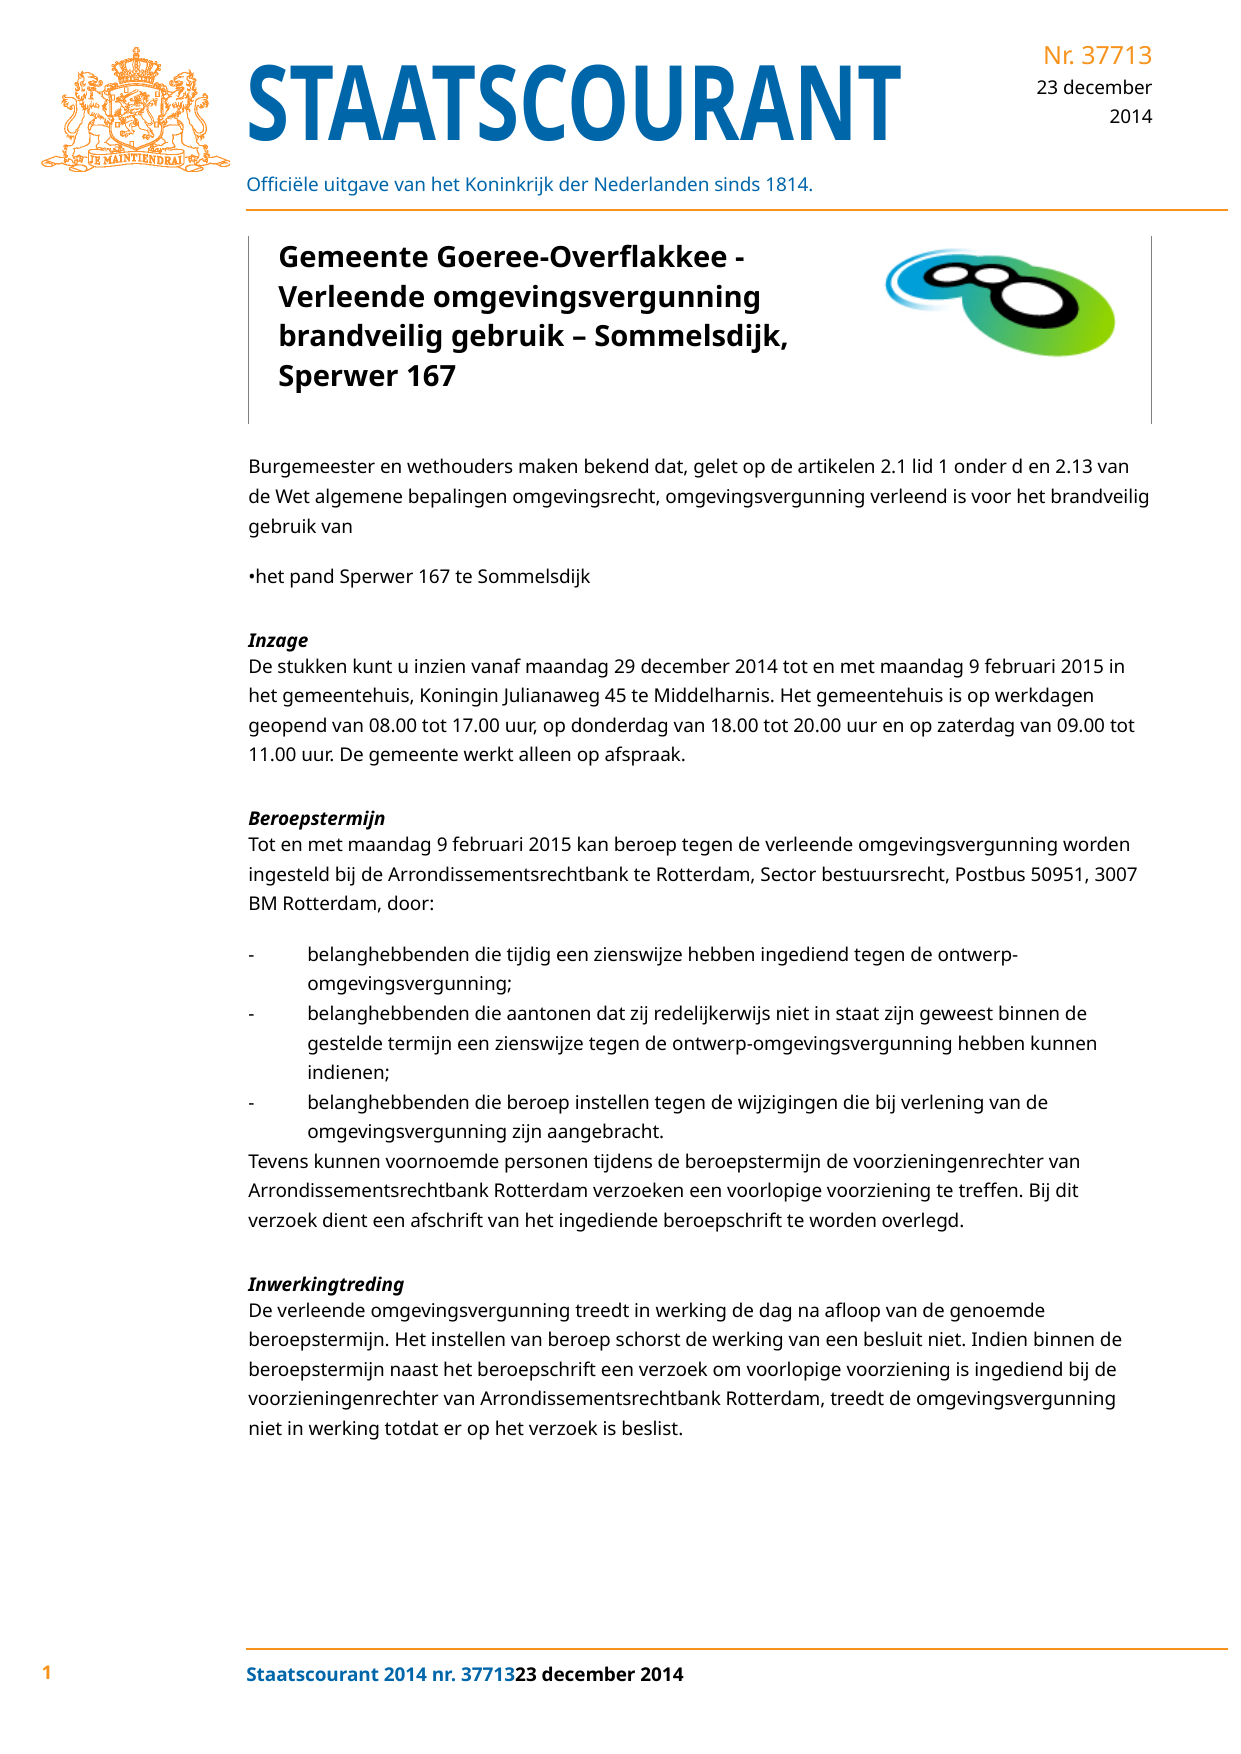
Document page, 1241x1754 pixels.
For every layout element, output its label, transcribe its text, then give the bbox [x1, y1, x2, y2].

text Burgemeester en wethouders maken bekend dat, gelet op de artikelen 2.1 lid 1 onder d en 2.13 van de Wet algemene bepalingen omgevingsrecht, omgevingsvergunning verleend is voor het brandveilig gebruik van [248, 454, 1152, 538]
text Tot en met maandag 9 februari 2015 kan beroep tegen de verleende omgevingsvergunning worden ingesteld bij de Arrondissementsrechtbank te Rotterdam, Sector bestuursrecht, Postbus 50951, 3007 BM Rotterdam, door: [248, 831, 1152, 916]
text Inzage [248, 627, 1152, 653]
text Beroepstermijn [248, 806, 1152, 831]
text De verleende omgevingsvergunning treedt in werking de dag na afloop van de genoemde beroepstermijn. Het instellen van beroep schorst de werking van een besluit niet. Indien binnen de beroepstermijn naast het beroepschrift een verzoek om voorlopige voorziening is ingediend bij de voorzieningenrechter van Arrondissementsrechtbank Rotterdam, treedt de omgevingsvergunning niet in werking totdat er op het verzoek is beslist. [248, 1297, 1152, 1441]
text Tevens kunnen voornoemde personen tijdens de beroepstermijn de voorzieningenrechter van Arrondissementsrechtbank Rotterdam verzoeken een voorlopige voorziening te treffen. Bij dit verzoek dient een afschrift van het ingediende beroepschrift te worden overlegd. [248, 1148, 1152, 1233]
list belanghebbenden die tijdig een zienswijze hebben ingediend tegen de ontwerp-omgevingsvergunning; [248, 941, 1152, 996]
text •het pand Sperwer 167 te Sommelsdijk [248, 563, 1152, 589]
list belanghebbenden die beroep instellen tegen de wijzigingen die bij verlening van de omgevingsvergunning zijn aangebracht. [248, 1089, 1152, 1144]
table_header [850, 236, 1151, 424]
text De stukken kunt u inzien vanaf maandag 29 december 2014 tot en met maandag 9 februari 2015 in het gemeentehuis, Koningin Julianaweg 45 te Middelharnis. Het gemeentehuis is op werkdagen geopend van 08.00 tot 17.00 uur, op donderdag van 18.00 tot 20.00 uur en op zaterdag van 09.00 tot 11.00 uur. De gemeente werkt alleen op afspraak. [248, 653, 1152, 767]
table_header Gemeente Goeree-Overflakkee - Verleende omgevingsvergunning brandveilig gebruik – Sommelsdijk, Sperwer 167 [249, 236, 850, 424]
picture [882, 236, 1119, 367]
list belanghebbenden die aantonen dat zij redelijkerwijs niet in staat zijn geweest binnen de gestelde termijn een zienswijze tegen de ontwerp-omgevingsvergunning hebben kunnen indienen; [248, 1000, 1152, 1085]
text Inwerkingtreding [248, 1271, 1152, 1297]
picture [41, 47, 231, 172]
